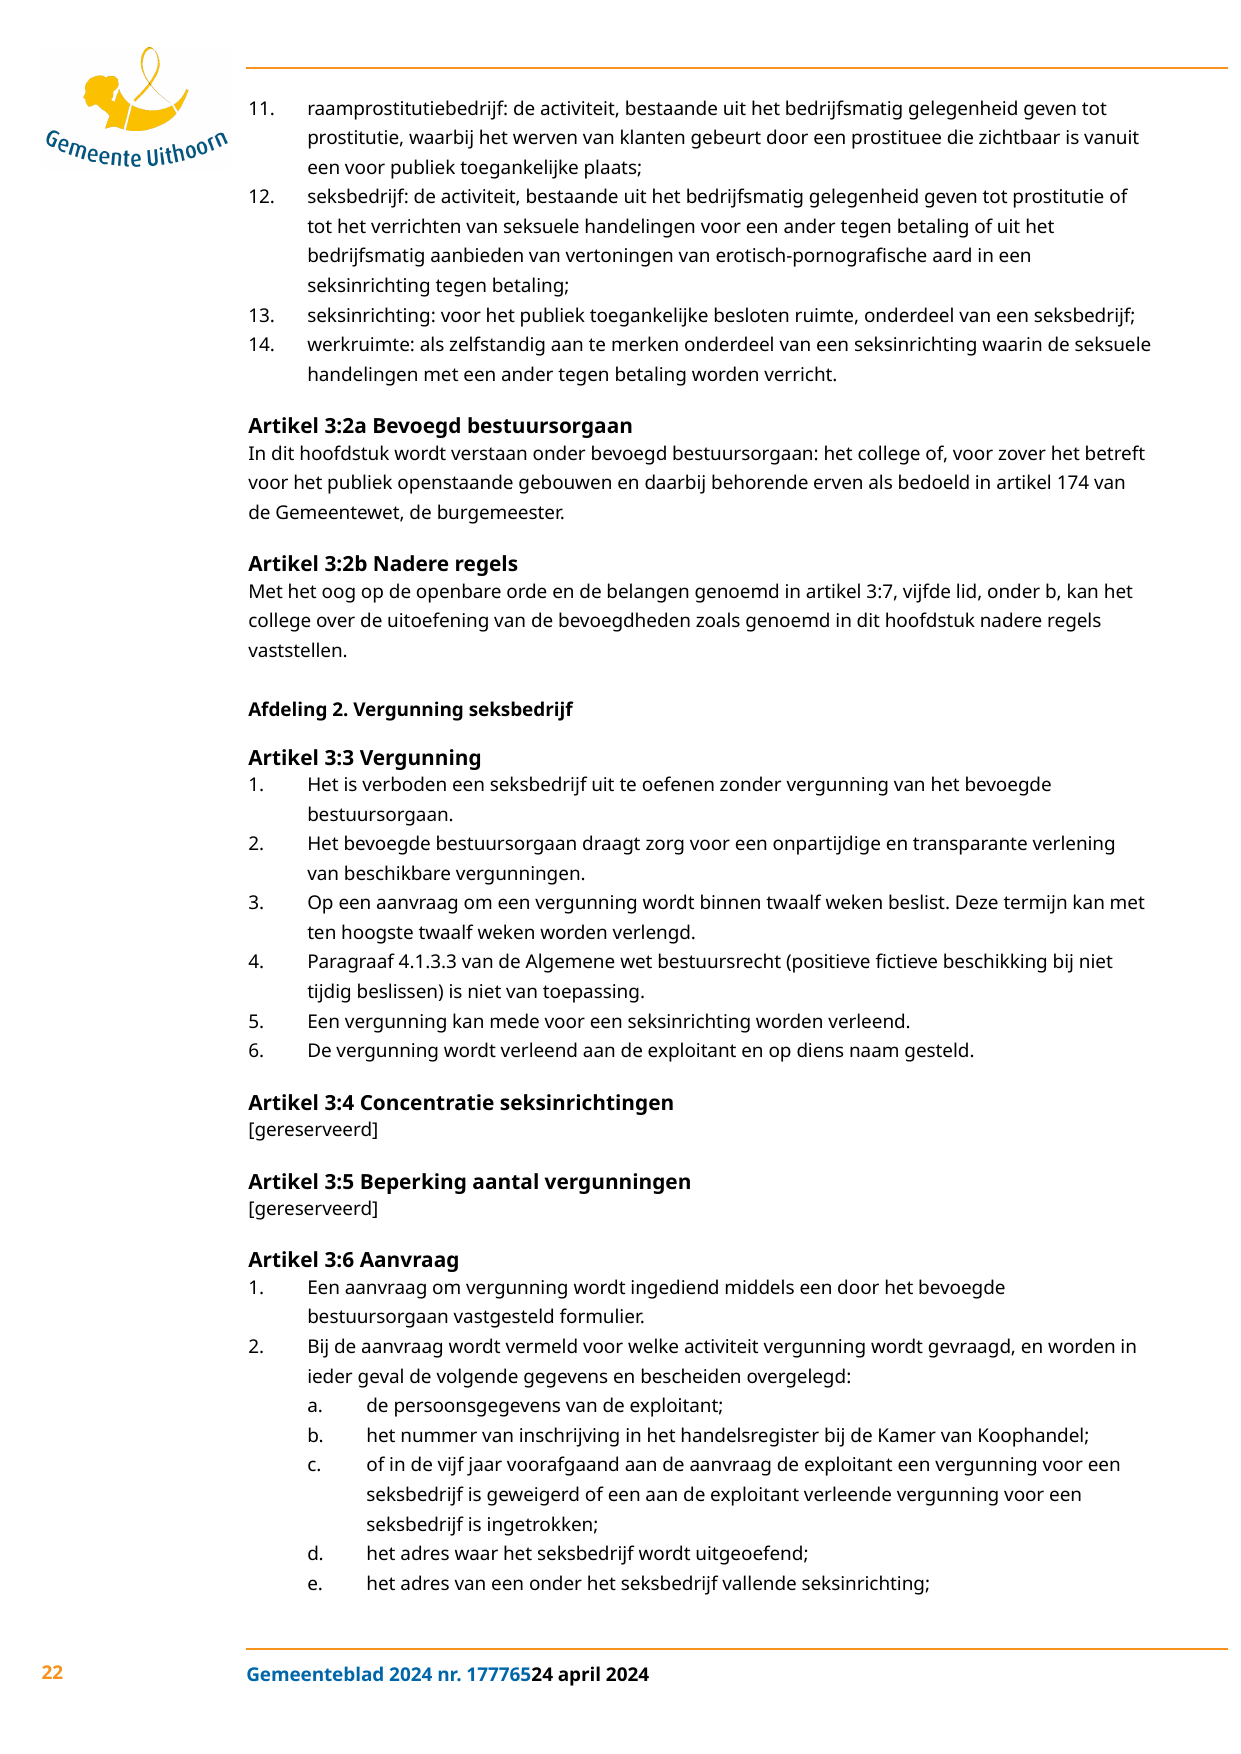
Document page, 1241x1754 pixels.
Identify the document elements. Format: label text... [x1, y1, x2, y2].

list of in de vijf jaar voorafgaand aan de aanvraag de exploitant een vergunning voor een seksbedrijf is geweigerd of een aan de exploitant verleende vergunning voor een seksbedrijf is ingetrokken; [307, 1452, 1152, 1536]
list Op een aanvraag om een vergunning wordt binnen twaalf weken beslist. Deze termijn kan met ten hoogste twaalf weken worden verlengd. [248, 889, 1152, 945]
list Het bevoegde bestuursorgaan draagt zorg voor een onpartijdige en transparante verlening van beschikbare vergunningen. [248, 830, 1152, 886]
list het adres van een onder het seksbedrijf vallende seksinrichting; [307, 1570, 1152, 1596]
text Met het oog op de openbare orde en de belangen genoemd in artikel 3:7, vijfde lid, onder b, kan het college over de uitoefening van de bevoegdheden zoals genoemd in dit hoofdstuk nadere regels vaststellen. [248, 578, 1152, 663]
list Een vergunning kan mede voor een seksinrichting worden verleend. [248, 1008, 1152, 1034]
list het nummer van inschrijving in het handelsregister bij de Kamer van Koophandel; [307, 1422, 1152, 1448]
text [gereserveerd] [248, 1195, 1152, 1221]
text [gereserveerd] [248, 1116, 1152, 1142]
list Paragraaf 4.1.3.3 van de Algemene wet bestuursrecht (positieve fictieve beschikking bij niet tijdig beslissen) is niet van toepassing. [248, 949, 1152, 1004]
picture [41, 47, 231, 172]
text Artikel 3:2b Nadere regels [248, 549, 1152, 578]
text Artikel 3:3 Vergunning [248, 743, 1152, 771]
text Artikel 3:2a Bevoegd bestuursorgaan [248, 411, 1152, 440]
list De vergunning wordt verleend aan de exploitant en op diens naam gesteld. [248, 1037, 1152, 1063]
list werkruimte: als zelfstandig aan te merken onderdeel van een seksinrichting waarin de seksuele handelingen met een ander tegen betaling worden verricht. [248, 331, 1152, 387]
list het adres waar het seksbedrijf wordt uitgeoefend; [307, 1540, 1152, 1566]
text Artikel 3:4 Concentratie seksinrichtingen [248, 1088, 1152, 1116]
list seksbedrijf: de activiteit, bestaande uit het bedrijfsmatig gelegenheid geven tot prostitutie of tot het verrichten van seksuele handelingen voor een ander tegen betaling of uit het bedrijfsmatig aanbieden van vertoningen van erotisch-pornografische aard in een seksinrichting tegen betaling; [248, 183, 1152, 298]
text In dit hoofdstuk wordt verstaan onder bevoegd bestuursorgaan: het college of, voor zover het betreft voor het publiek openstaande gebouwen en daarbij behorende erven als bedoeld in artikel 174 van de Gemeentewet, de burgemeester. [248, 440, 1152, 525]
list Bij de aanvraag wordt vermeld voor welke activiteit vergunning wordt gevraagd, en worden in ieder geval de volgende gegevens en bescheiden overgelegd: [248, 1333, 1152, 1388]
text Afdeling 2. Vergunning seksbedrijf [248, 696, 1152, 722]
list Het is verboden een seksbedrijf uit te oefenen zonder vergunning van het bevoegde bestuursorgaan. [248, 771, 1152, 827]
list raamprostitutiebedrijf: de activiteit, bestaande uit het bedrijfsmatig gelegenheid geven tot prostitutie, waarbij het werven van klanten gebeurt door een prostituee die zichtbaar is vanuit een voor publiek toegankelijke plaats; [248, 95, 1152, 180]
list seksinrichting: voor het publiek toegankelijke besloten ruimte, onderdeel van een seksbedrijf; [248, 302, 1152, 328]
list Een aanvraag om vergunning wordt ingediend middels een door het bevoegde bestuursorgaan vastgesteld formulier. [248, 1274, 1152, 1329]
list de persoonsgegevens van de exploitant; [307, 1392, 1152, 1418]
text Artikel 3:5 Beperking aantal vergunningen [248, 1167, 1152, 1195]
text Artikel 3:6 Aanvraag [248, 1246, 1152, 1274]
